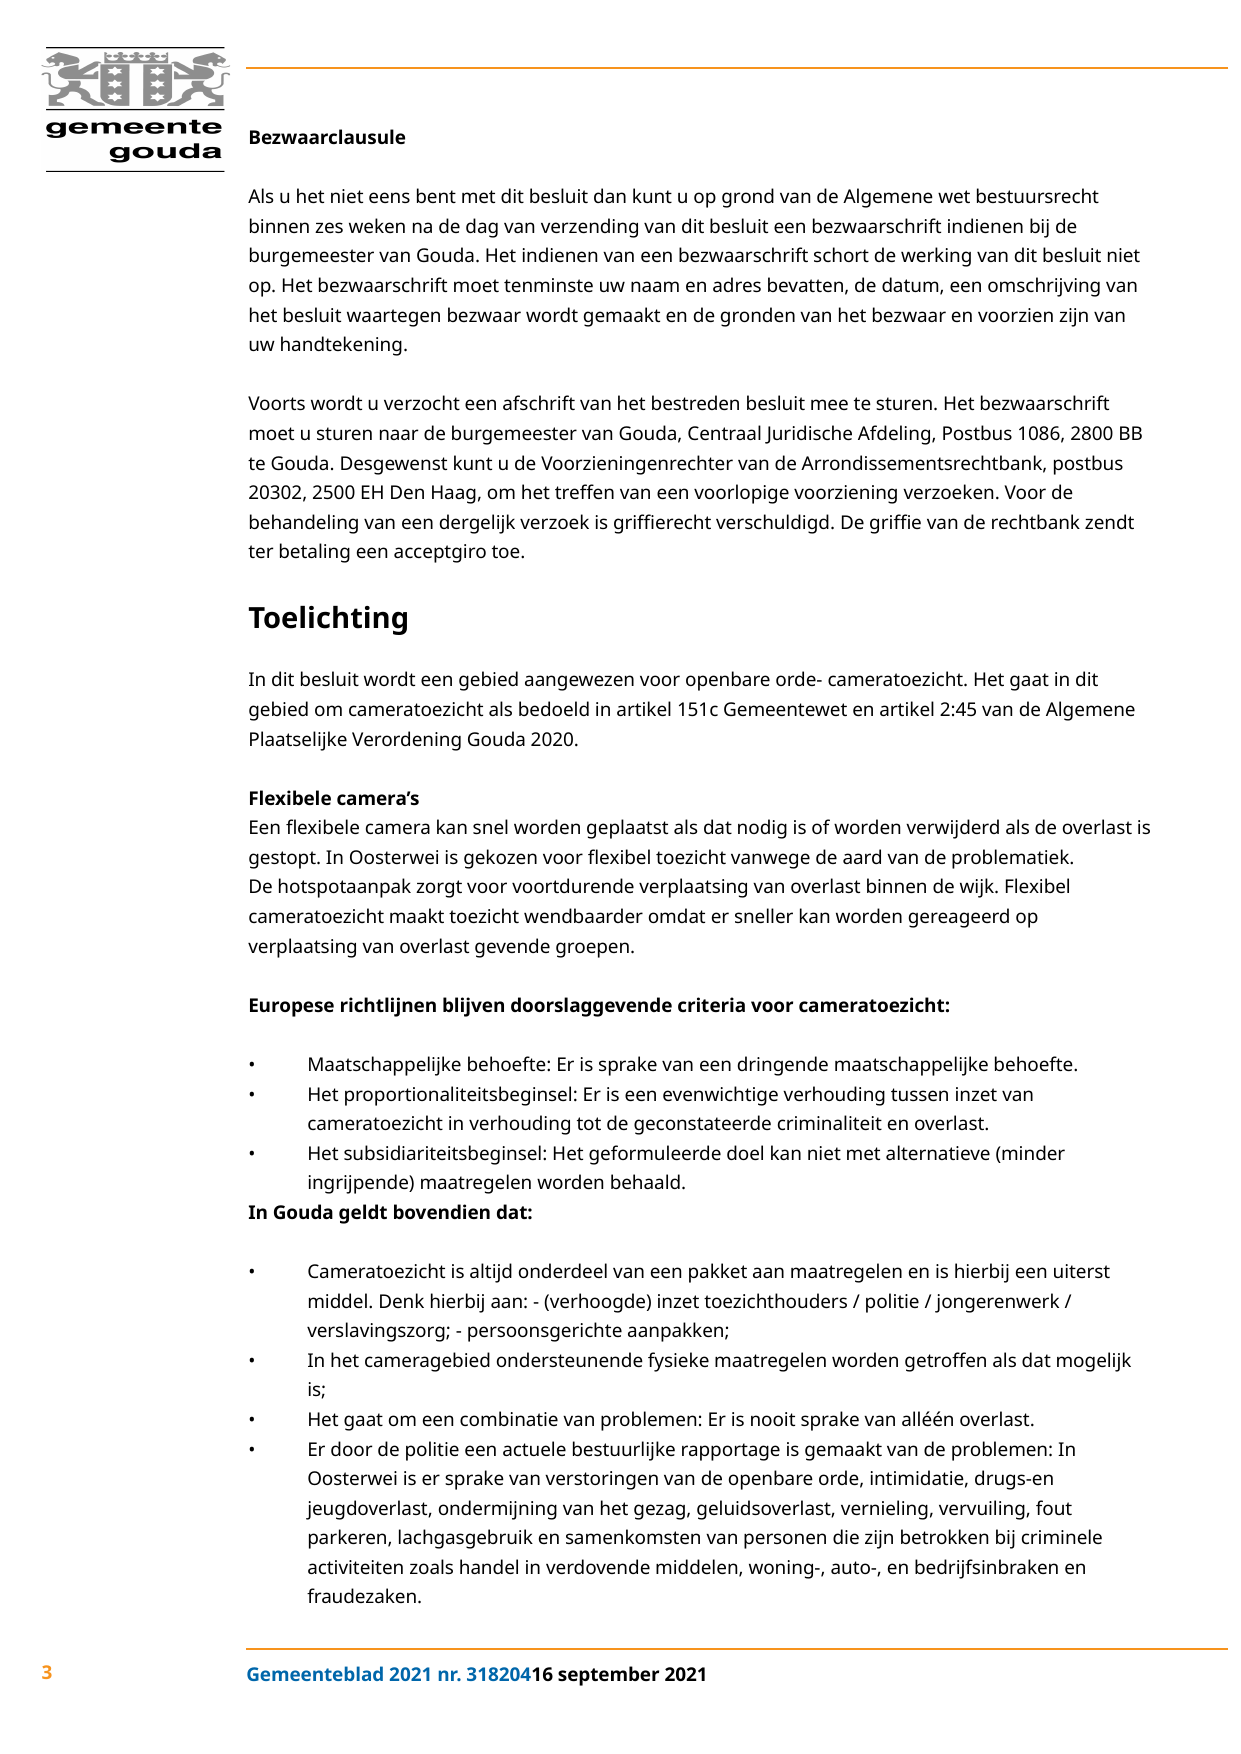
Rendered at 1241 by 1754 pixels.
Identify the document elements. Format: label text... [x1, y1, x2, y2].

list In het cameragebied ondersteunende fysieke maatregelen worden getroffen als dat mogelijk is; [248, 1347, 1152, 1402]
text Europese richtlijnen blijven doorslaggevende criteria voor cameratoezicht: [248, 992, 1152, 1018]
list Het gaat om een combinatie van problemen: Er is nooit sprake van alléén overlast. [248, 1406, 1152, 1432]
text Voorts wordt u verzocht een afschrift van het bestreden besluit mee te sturen. Het bezwaarschrift moet u sturen naar de burgemeester van Gouda, Centraal Juridische Afdeling, Postbus 1086, 2800 BB te Gouda. Desgewenst kunt u de Voorzieningenrechter van de Arrondissementsrechtbank, postbus 20302, 2500 EH Den Haag, om het treffen van een voorlopige voorziening verzoeken. Voor de behandeling van een dergelijk verzoek is griffierecht verschuldigd. De griffie van de rechtbank zendt ter betaling een acceptgiro toe. [248, 391, 1152, 564]
text De hotspotaanpak zorgt voor voortdurende verplaatsing van overlast binnen de wijk. Flexibel cameratoezicht maakt toezicht wendbaarder omdat er sneller kan worden gereageerd op verplaatsing van overlast gevende groepen. [248, 874, 1152, 958]
text Toelichting [248, 598, 1152, 637]
text In dit besluit wordt een gebied aangewezen voor openbare orde- cameratoezicht. Het gaat in dit gebied om cameratoezicht als bedoeld in artikel 151c Gemeentewet en artikel 2:45 van de Algemene Plaatselijke Verordening Gouda 2020. [248, 667, 1152, 751]
list Het subsidiariteitsbeginsel: Het geformuleerde doel kan niet met alternatieve (minder ingrijpende) maatregelen worden behaald. [248, 1140, 1152, 1195]
list Er door de politie een actuele bestuurlijke rapportage is gemaakt van de problemen: In Oosterwei is er sprake van verstoringen van de openbare orde, intimidatie, drugs-en jeugdoverlast, ondermijning van het gezag, geluidsoverlast, vernieling, vervuiling, fout parkeren, lachgasgebruik en samenkomsten van personen die zijn betrokken bij criminele activiteiten zoals handel in verdovende middelen, woning-, auto-, en bedrijfsinbraken en fraudezaken. [248, 1436, 1152, 1609]
text Als u het niet eens bent met dit besluit dan kunt u op grond van de Algemene wet bestuursrecht binnen zes weken na de dag van verzending van dit besluit een bezwaarschrift indienen bij de burgemeester van Gouda. Het indienen van een bezwaarschrift schort de werking van dit besluit niet op. Het bezwaarschrift moet tenminste uw naam en adres bevatten, de datum, een omschrijving van het besluit waartegen bezwaar wordt gemaakt en de gronden van het bezwaar en voorzien zijn van uw handtekening. [248, 183, 1152, 357]
picture [41, 47, 231, 172]
list Maatschappelijke behoefte: Er is sprake van een dringende maatschappelijke behoefte. [248, 1051, 1152, 1077]
text Bezwaarclausule [248, 124, 1152, 150]
text In Gouda geldt bovendien dat: [248, 1199, 1152, 1225]
list Cameratoezicht is altijd onderdeel van een pakket aan maatregelen en is hierbij een uiterst middel. Denk hierbij aan: - (verhoogde) inzet toezichthouders / politie / jongerenwerk / verslavingszorg; - persoonsgerichte aanpakken; [248, 1258, 1152, 1343]
list Het proportionaliteitsbeginsel: Er is een evenwichtige verhouding tussen inzet van cameratoezicht in verhouding tot de geconstateerde criminaliteit en overlast. [248, 1081, 1152, 1136]
text Een flexibele camera kan snel worden geplaatst als dat nodig is of worden verwijderd als de overlast is gestopt. In Oosterwei is gekozen voor flexibel toezicht vanwege de aard van de problematiek. [248, 814, 1152, 870]
text Flexibele camera’s [248, 785, 1152, 811]
